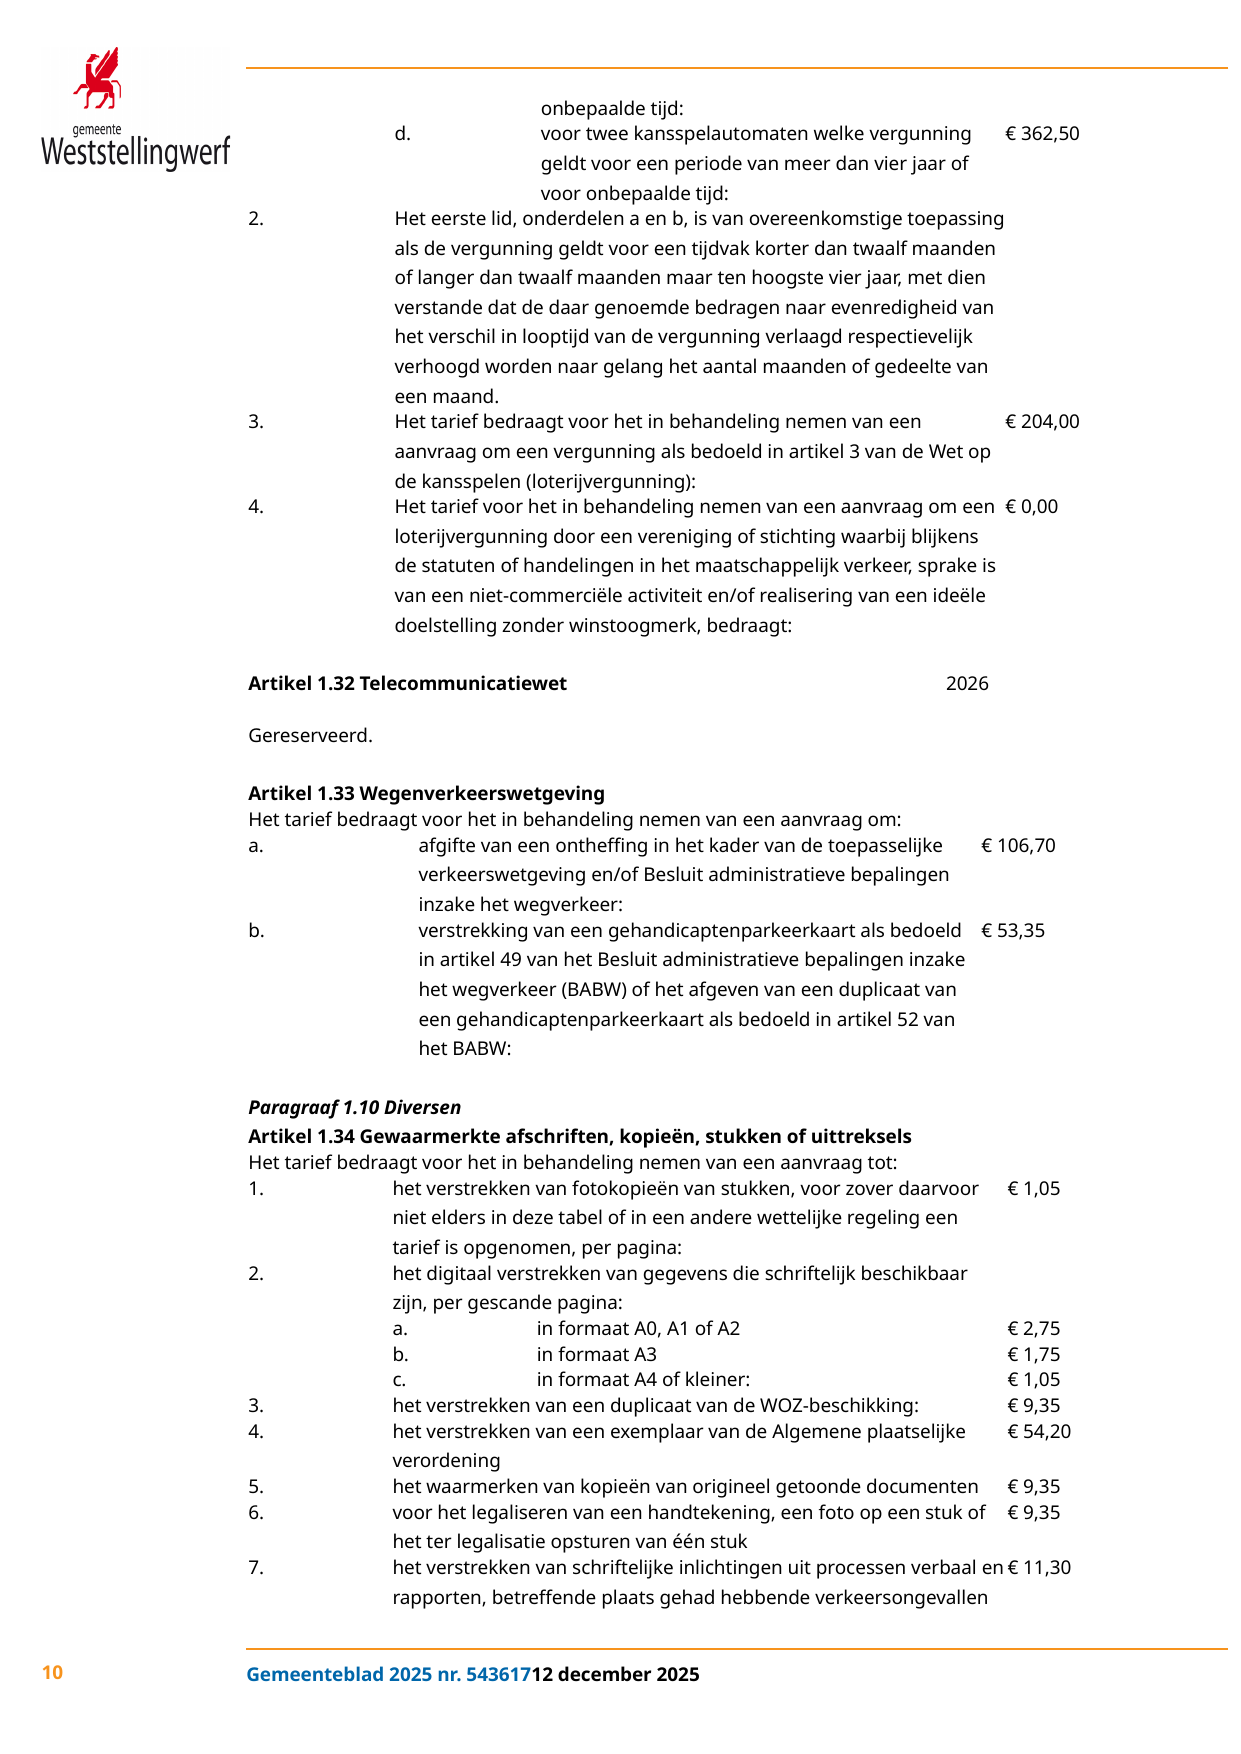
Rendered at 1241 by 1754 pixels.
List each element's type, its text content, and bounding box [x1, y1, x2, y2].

table_cell 2. [248, 205, 394, 409]
table_cell [946, 722, 1152, 748]
table_cell [394, 95, 541, 121]
table_cell [1005, 95, 1152, 121]
table_cell € 54,20 [1007, 1418, 1152, 1473]
table_cell voor twee kansspelautomaten welke vergunning geldt voor een periode van meer dan vier jaar of voor onbepaalde tijd: [541, 121, 1005, 205]
picture [41, 47, 231, 172]
table_cell [1005, 205, 1152, 409]
table_cell 3. [248, 409, 394, 493]
table_cell 4. [248, 1418, 392, 1473]
table_cell onbepaalde tijd: [541, 95, 1005, 121]
table_cell 5. [248, 1474, 392, 1499]
table_cell 2. [248, 1260, 392, 1315]
table_cell a. [248, 832, 418, 917]
table_cell € 362,50 [1005, 121, 1152, 205]
table_cell afgifte van een ontheffing in het kader van de toepasselijke verkeerswetgeving en/of Besluit administratieve bepalingen inzake het wegverkeer: [418, 832, 981, 917]
table_cell [248, 121, 394, 205]
table_cell Het tarief bedraagt voor het in behandeling nemen van een aanvraag tot: [248, 1149, 1007, 1175]
table_cell het verstrekken van een exemplaar van de Algemene plaatselijke verordening [392, 1418, 1007, 1473]
table_header 2026 [946, 671, 1152, 696]
table_cell Het tarief voor het in behandeling nemen van een aanvraag om een loterijvergunning door een vereniging of stichting waarbij blijkens de statuten of handelingen in het maatschappelijk verkeer, sprake is van een niet-commerciële activiteit en/of realisering van een ideële doelstelling zonder winstoogmerk, bedraagt: [394, 494, 1005, 638]
table_cell in formaat A4 of kleiner: [537, 1367, 1007, 1392]
table_header Artikel 1.32 Telecommunicatiewet [248, 671, 946, 696]
table_cell Het tarief bedraagt voor het in behandeling nemen van een aanvraag om: [248, 806, 981, 832]
table_cell [248, 1367, 392, 1392]
table_cell Gereserveerd. [248, 722, 946, 748]
table_cell [1007, 1260, 1152, 1315]
table_cell 6. [248, 1499, 392, 1554]
table_cell € 9,35 [1007, 1474, 1152, 1499]
table_header Artikel 1.34 Gewaarmerkte afschriften, kopieën, stukken of uittreksels [248, 1124, 1007, 1149]
table_cell in formaat A3 [537, 1341, 1007, 1367]
text Paragraaf 1.10 Diversen [248, 1094, 1152, 1119]
table_cell in formaat A0, A1 of A2 [537, 1315, 1007, 1341]
table_cell c. [392, 1367, 537, 1392]
table_cell € 0,00 [1005, 494, 1152, 638]
table_cell 4. [248, 494, 394, 638]
table_cell d. [394, 121, 541, 205]
table_cell € 1,05 [1007, 1175, 1152, 1260]
table_cell voor het legaliseren van een handtekening, een foto op een stuk of het ter legalisatie opsturen van één stuk [392, 1499, 1007, 1554]
table_cell € 2,75 [1007, 1315, 1152, 1341]
table_cell € 11,30 [1007, 1555, 1152, 1610]
table_cell 1. [248, 1175, 392, 1260]
table_cell Het tarief bedraagt voor het in behandeling nemen van een aanvraag om een vergunning als bedoeld in artikel 3 van de Wet op de kansspelen (loterijvergunning): [394, 409, 1005, 493]
table_cell [946, 696, 1152, 722]
table_header Artikel 1.33 Wegenverkeerswetgeving [248, 781, 981, 806]
table_cell [981, 806, 1152, 832]
table_cell het waarmerken van kopieën van origineel getoonde documenten [392, 1474, 1007, 1499]
table_cell 3. [248, 1393, 392, 1418]
table_cell het digitaal verstrekken van gegevens die schriftelijk beschikbaar zijn, per gescande pagina: [392, 1260, 1007, 1315]
table_cell 7. [248, 1555, 392, 1610]
table_cell € 9,35 [1007, 1499, 1152, 1554]
table_cell [248, 696, 946, 722]
table_cell [248, 1341, 392, 1367]
table_cell a. [392, 1315, 537, 1341]
table_cell Het eerste lid, onderdelen a en b, is van overeenkomstige toepassing als de vergunning geldt voor een tijdvak korter dan twaalf maanden of langer dan twaalf maanden maar ten hoogste vier jaar, met dien verstande dat de daar genoemde bedragen naar evenredigheid van het verschil in looptijd van de vergunning verlaagd respectievelijk verhoogd worden naar gelang het aantal maanden of gedeelte van een maand. [394, 205, 1005, 409]
table_cell [248, 1315, 392, 1341]
table_cell € 204,00 [1005, 409, 1152, 493]
table_cell € 1,05 [1007, 1367, 1152, 1392]
table_cell het verstrekken van fotokopieën van stukken, voor zover daarvoor niet elders in deze tabel of in een andere wettelijke regeling een tarief is opgenomen, per pagina: [392, 1175, 1007, 1260]
table_cell verstrekking van een gehandicaptenparkeerkaart als bedoeld in artikel 49 van het Besluit administratieve bepalingen inzake het wegverkeer (BABW) of het afgeven van een duplicaat van een gehandicaptenparkeerkaart als bedoeld in artikel 52 van het BABW: [418, 917, 981, 1061]
table_header [1007, 1124, 1152, 1149]
table_cell € 1,75 [1007, 1341, 1152, 1367]
table_cell € 53,35 [981, 917, 1152, 1061]
table_cell het verstrekken van een duplicaat van de WOZ-beschikking: [392, 1393, 1007, 1418]
table_cell € 106,70 [981, 832, 1152, 917]
table_header [981, 781, 1152, 806]
table_cell [248, 95, 394, 121]
table_cell b. [392, 1341, 537, 1367]
table_cell € 9,35 [1007, 1393, 1152, 1418]
table_cell het verstrekken van schriftelijke inlichtingen uit processen verbaal en rapporten, betreffende plaats gehad hebbende verkeersongevallen [392, 1555, 1007, 1610]
table_cell [1007, 1149, 1152, 1175]
table_cell b. [248, 917, 418, 1061]
